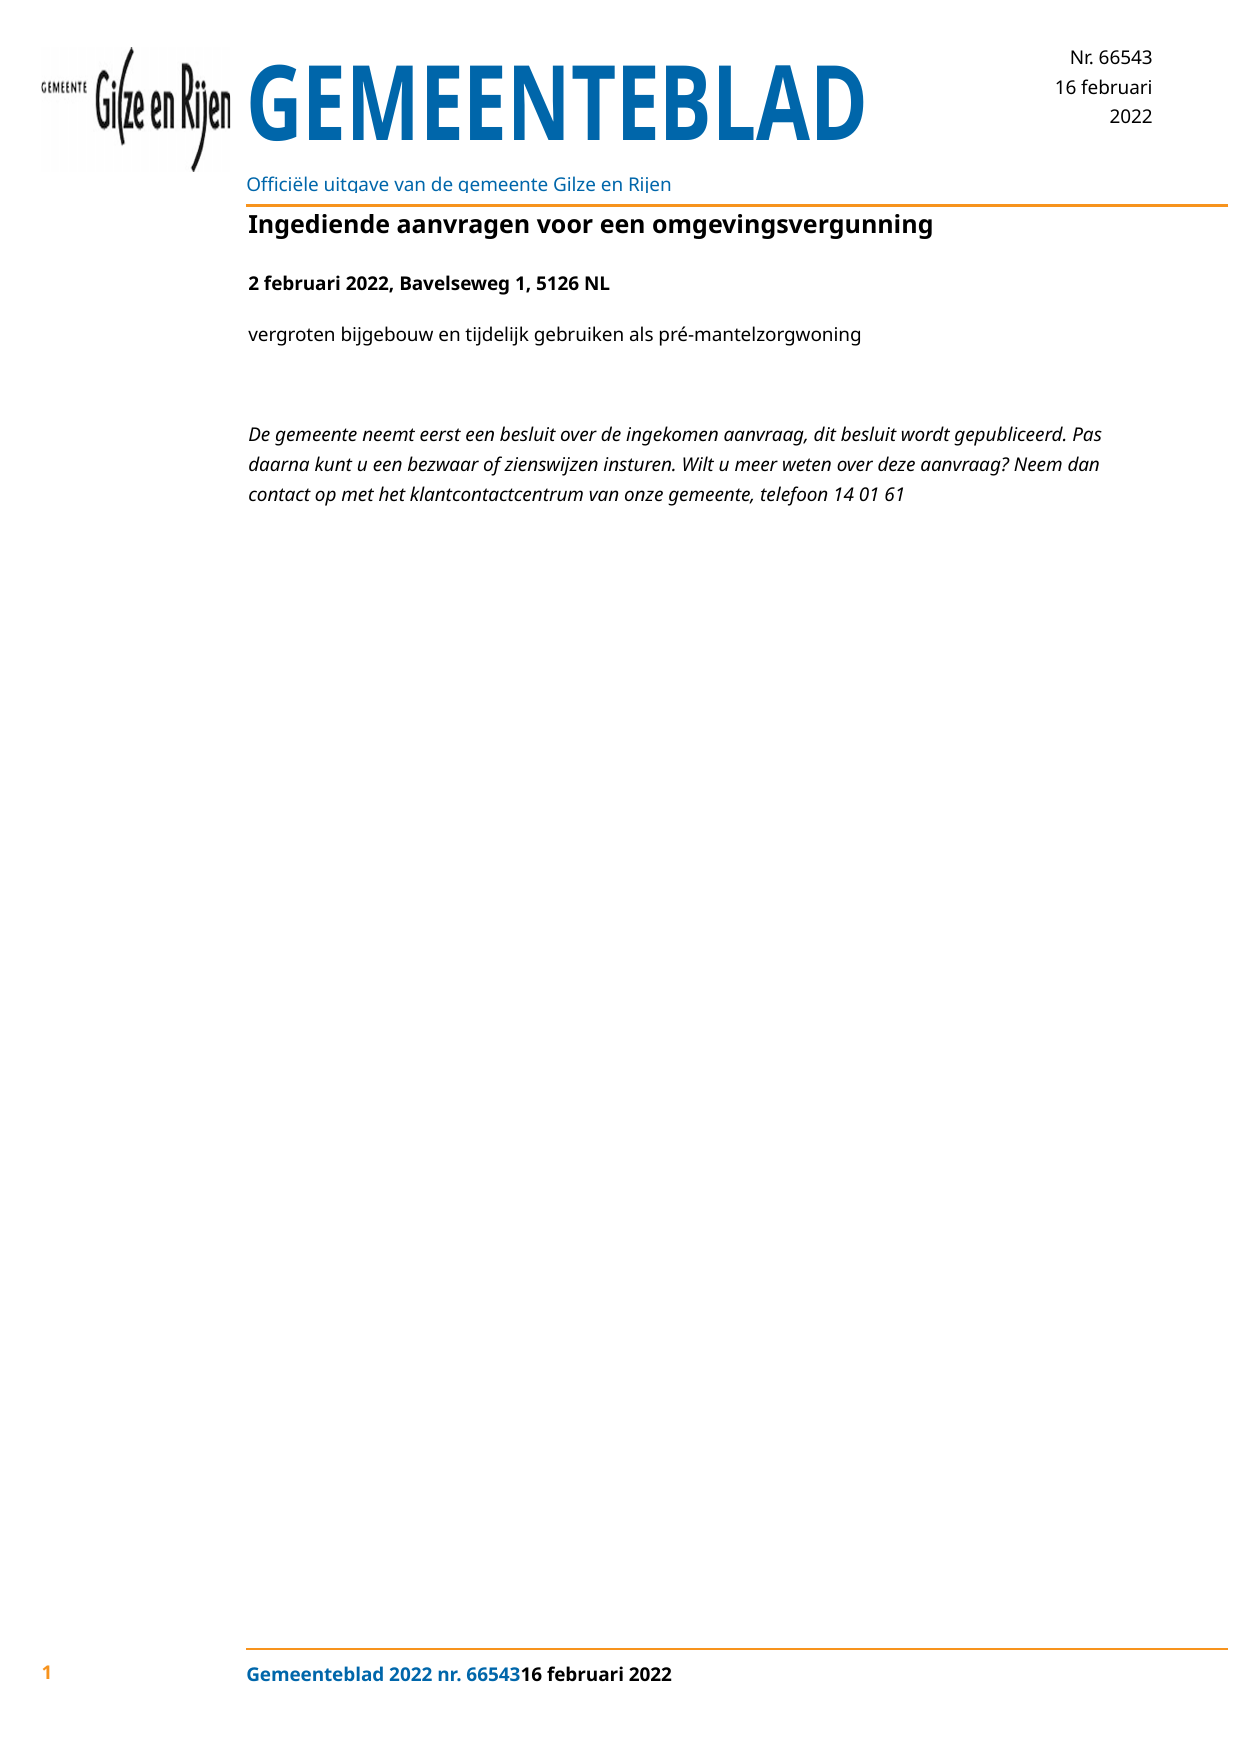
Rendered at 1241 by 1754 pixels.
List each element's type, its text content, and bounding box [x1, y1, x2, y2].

picture [41, 47, 231, 172]
text De gemeente neemt eerst een besluit over de ingekomen aanvraag, dit besluit wordt gepubliceerd. Pas daarna kunt u een bezwaar of zienswijzen insturen. Wilt u meer weten over deze aanvraag? Neem dan contact op met het klantcontactcentrum van onze gemeente, telefoon 14 01 61 [248, 422, 1152, 506]
text vergroten bijgebouw en tijdelijk gebruiken als pré-mantelzorgwoning [248, 321, 1152, 346]
text Ingediende aanvragen voor een omgevingsvergunning [248, 207, 1152, 241]
text 2 februari 2022, Bavelseweg 1, 5126 NL [248, 270, 1152, 296]
